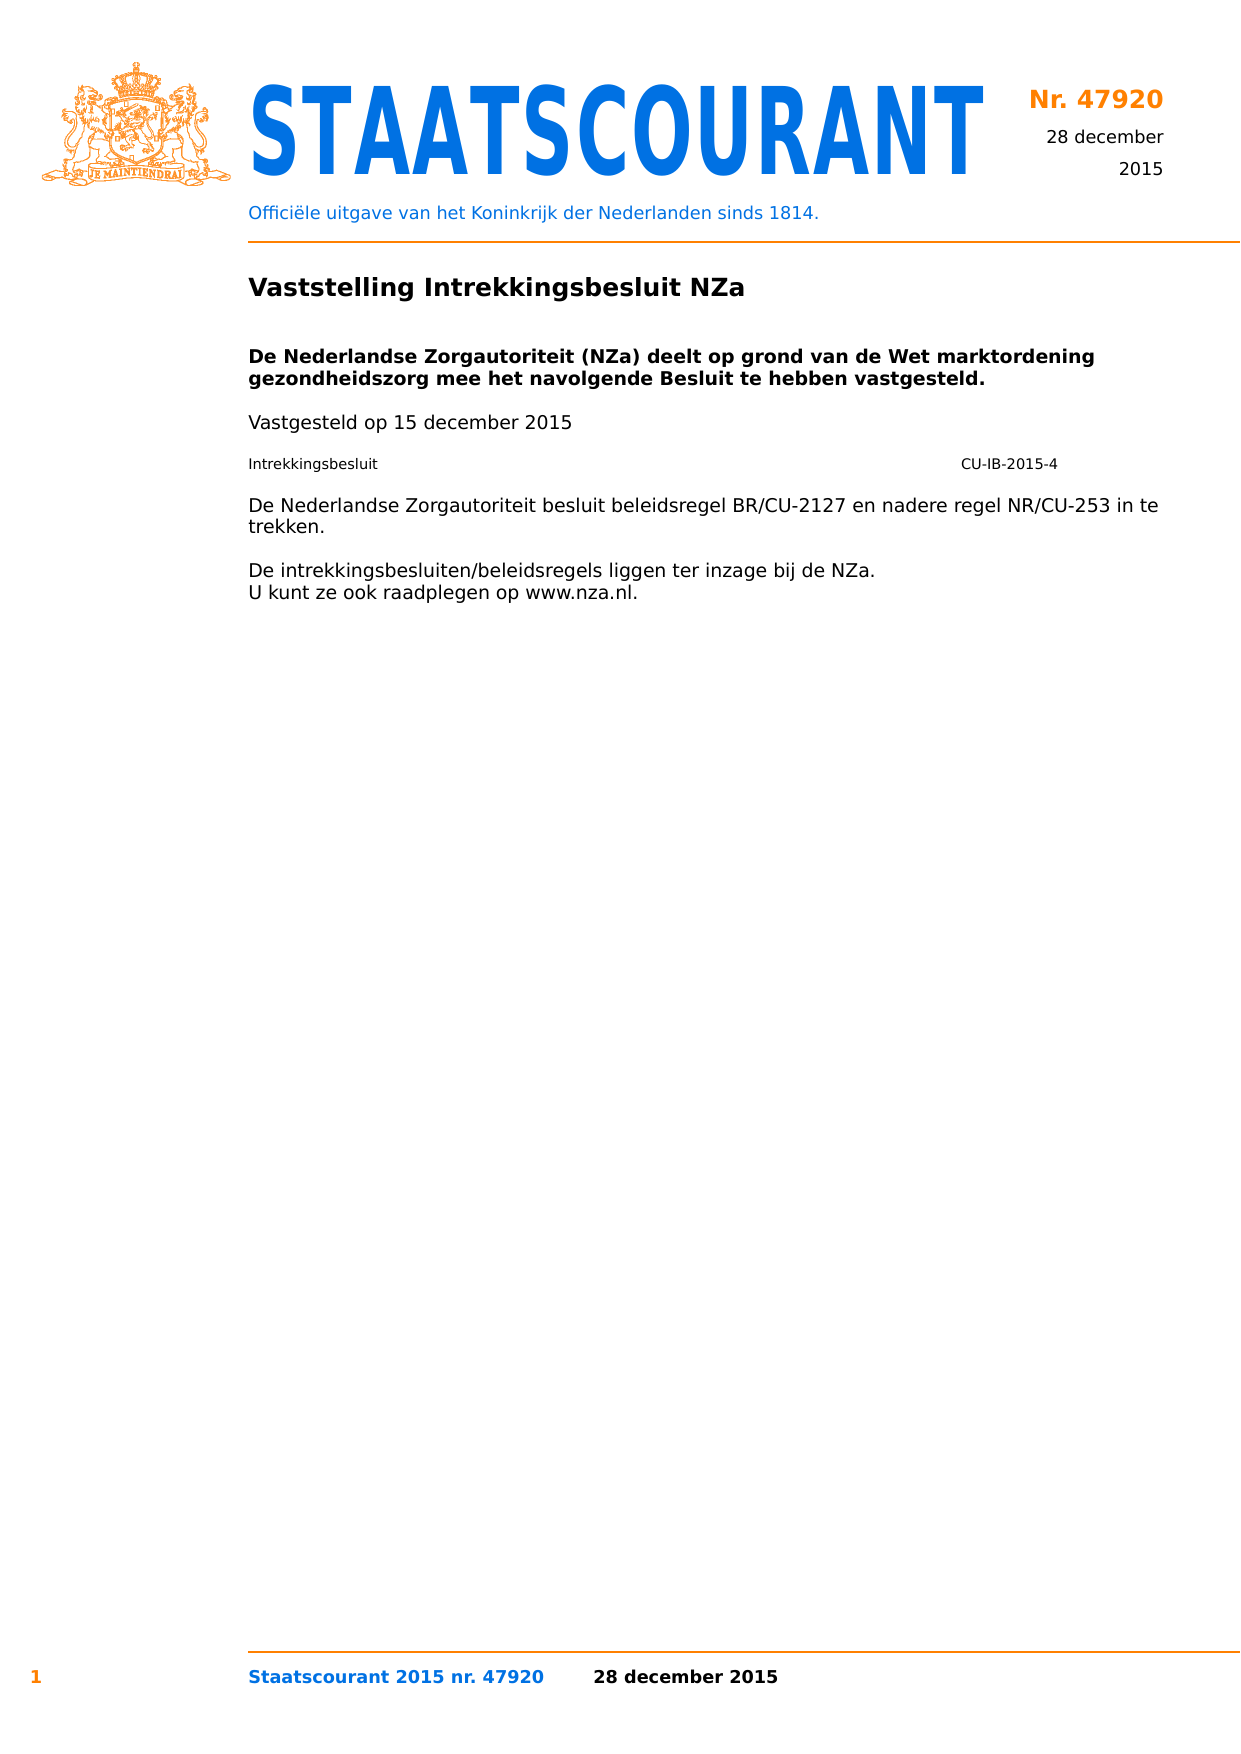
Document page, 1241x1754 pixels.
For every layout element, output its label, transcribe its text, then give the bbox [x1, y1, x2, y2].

subtitle Vaststelling Intrekkingsbesluit NZa [248, 273, 1163, 302]
text De Nederlandse Zorgautoriteit besluit beleidsregel BR/CU-2127 en nadere regel NR/CU-253 in te trekken. [248, 494, 1163, 538]
table_header CU-IB-2015-4 [955, 456, 1163, 473]
table_header [25, 62, 248, 241]
text De intrekkingsbesluiten/beleidsregels liggen ter inzage bij de NZa. [248, 560, 1163, 582]
table_header Nr. 47920 [998, 62, 1240, 121]
text De Nederlandse Zorgautoriteit (NZa) deelt op grond van de Wet marktordening gezondheidszorg mee het navolgende Besluit te hebben vastgesteld. [248, 346, 1163, 390]
picture [41, 62, 231, 186]
text Vastgesteld op 15 december 2015 [248, 412, 1163, 434]
table_cell Officiële uitgave van het Koninkrijk der Nederlanden sinds 1814. [248, 203, 1240, 241]
table_cell 2015 [998, 153, 1240, 203]
table_header Intrekkingsbesluit [248, 456, 955, 473]
text U kunt ze ook raadplegen op www.nza.nl. [248, 582, 1163, 604]
table_cell 28 december [998, 121, 1240, 153]
table_header STAATSCOURANT [248, 62, 998, 203]
